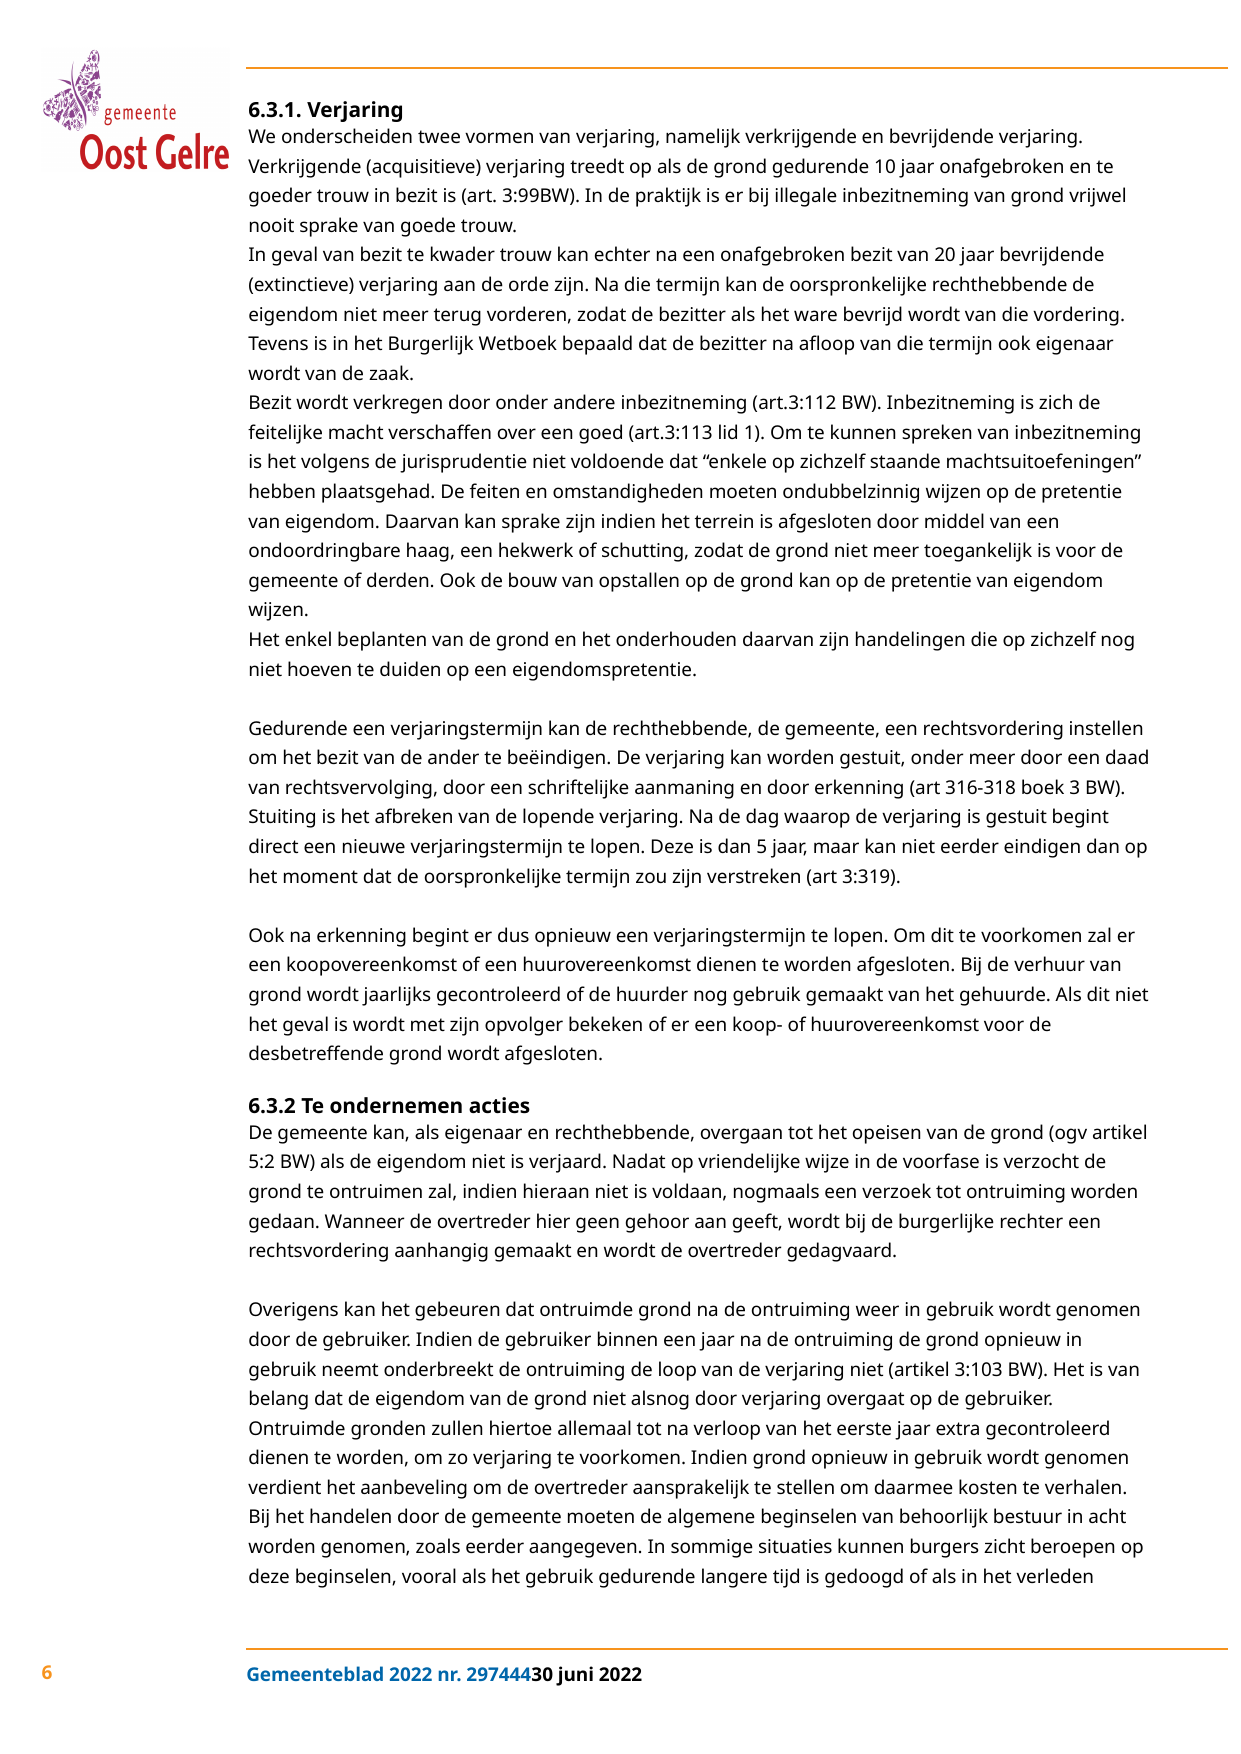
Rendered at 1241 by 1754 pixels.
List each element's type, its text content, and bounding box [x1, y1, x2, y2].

text Bezit wordt verkregen door onder andere inbezitneming (art.3:112 BW). Inbezitneming is zich de feitelijke macht verschaffen over een goed (art.3:113 lid 1). Om te kunnen spreken van inbezitneming is het volgens de jurisprudentie niet voldoende dat “enkele op zichzelf staande machtsuitoefeningen” hebben plaatsgehad. De feiten en omstandigheden moeten ondubbelzinnig wijzen op de pretentie van eigendom. Daarvan kan sprake zijn indien het terrein is afgesloten door middel van een ondoordringbare haag, een hekwerk of schutting, zodat de grond niet meer toegankelijk is voor de gemeente of derden. Ook de bouw van opstallen op de grond kan op de pretentie van eigendom wijzen. [248, 389, 1152, 622]
text Overigens kan het gebeuren dat ontruimde grond na de ontruiming weer in gebruik wordt genomen door de gebruiker. Indien de gebruiker binnen een jaar na de ontruiming de grond opnieuw in gebruik neemt onderbreekt de ontruiming de loop van de verjaring niet (artikel 3:103 BW). Het is van belang dat de eigendom van de grond niet alsnog door verjaring overgaat op de gebruiker. Ontruimde gronden zullen hiertoe allemaal tot na verloop van het eerste jaar extra gecontroleerd dienen te worden, om zo verjaring te voorkomen. Indien grond opnieuw in gebruik wordt genomen verdient het aanbeveling om de overtreder aansprakelijk te stellen om daarmee kosten te verhalen. [248, 1297, 1152, 1500]
text Bij het handelen door de gemeente moeten de algemene beginselen van behoorlijk bestuur in acht worden genomen, zoals eerder aangegeven. In sommige situaties kunnen burgers zicht beroepen op deze beginselen, vooral als het gebruik gedurende langere tijd is gedoogd of als in het verleden [248, 1504, 1152, 1589]
text We onderscheiden twee vormen van verjaring, namelijk verkrijgende en bevrijdende verjaring. Verkrijgende (acquisitieve) verjaring treedt op als de grond gedurende 10 jaar onafgebroken en te goeder trouw in bezit is (art. 3:99BW). In de praktijk is er bij illegale inbezitneming van grond vrijwel nooit sprake van goede trouw. [248, 123, 1152, 238]
text Het enkel beplanten van de grond en het onderhouden daarvan zijn handelingen die op zichzelf nog niet hoeven te duiden op een eigendomspretentie. [248, 626, 1152, 681]
text Ook na erkenning begint er dus opnieuw een verjaringstermijn te lopen. Om dit te voorkomen zal er een koopovereenkomst of een huurovereenkomst dienen te worden afgesloten. Bij de verhuur van grond wordt jaarlijks gecontroleerd of de huurder nog gebruik gemaakt van het gehuurde. Als dit niet het geval is wordt met zijn opvolger bekeken of er een koop- of huurovereenkomst voor de desbetreffende grond wordt afgesloten. [248, 922, 1152, 1066]
text In geval van bezit te kwader trouw kan echter na een onafgebroken bezit van 20 jaar bevrijdende (extinctieve) verjaring aan de orde zijn. Na die termijn kan de oorspronkelijke rechthebbende de eigendom niet meer terug vorderen, zodat de bezitter als het ware bevrijd wordt van die vordering. Tevens is in het Burgerlijk Wetboek bepaald dat de bezitter na afloop van die termijn ook eigenaar wordt van de zaak. [248, 242, 1152, 386]
text 6.3.2 Te ondernemen acties [248, 1091, 1152, 1119]
picture [41, 47, 231, 172]
text De gemeente kan, als eigenaar en rechthebbende, overgaan tot het opeisen van de grond (ogv artikel 5:2 BW) als de eigendom niet is verjaard. Nadat op vriendelijke wijze in de voorfase is verzocht de grond te ontruimen zal, indien hieraan niet is voldaan, nogmaals een verzoek tot ontruiming worden gedaan. Wanneer de overtreder hier geen gehoor aan geeft, wordt bij de burgerlijke rechter een rechtsvordering aanhangig gemaakt en wordt de overtreder gedagvaard. [248, 1119, 1152, 1263]
text 6.3.1. Verjaring [248, 95, 1152, 123]
text Gedurende een verjaringstermijn kan de rechthebbende, de gemeente, een rechtsvordering instellen om het bezit van de ander te beëindigen. De verjaring kan worden gestuit, onder meer door een daad van rechtsvervolging, door een schriftelijke aanmaning en door erkenning (art 316-318 boek 3 BW). Stuiting is het afbreken van de lopende verjaring. Na de dag waarop de verjaring is gestuit begint direct een nieuwe verjaringstermijn te lopen. Deze is dan 5 jaar, maar kan niet eerder eindigen dan op het moment dat de oorspronkelijke termijn zou zijn verstreken (art 3:319). [248, 715, 1152, 888]
